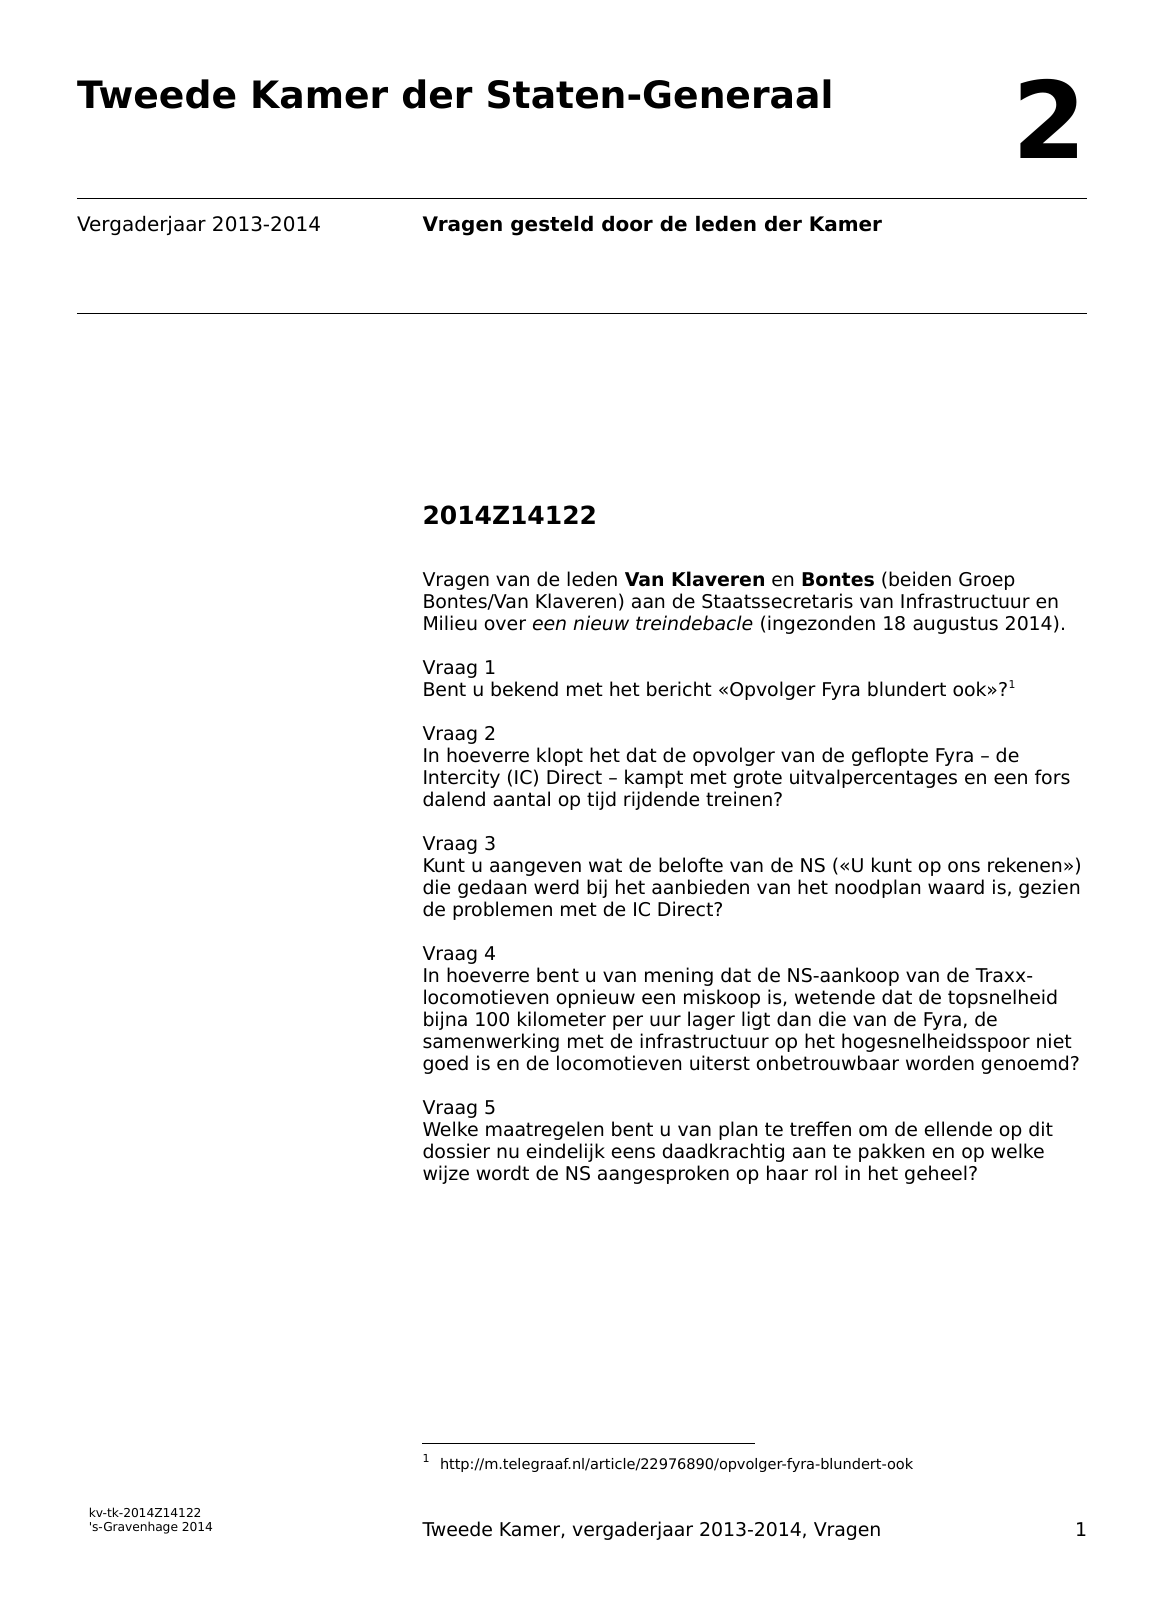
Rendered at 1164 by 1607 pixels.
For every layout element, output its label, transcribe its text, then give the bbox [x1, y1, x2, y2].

text Vraag 4 [422, 943, 1087, 965]
text 2014Z14122 [422, 501, 1087, 531]
text 's-Gravenhage 2014 [88, 1520, 323, 1534]
table_header Tweede Kamer der Staten-Generaal [77, 59, 886, 198]
table_cell Vragen gesteld door de leden der Kamer [422, 199, 1087, 313]
text http://m.telegraaf.nl/article/22976890/opvolger-fyra-blundert-ook [422, 1452, 1087, 1474]
table_cell Vergaderjaar 2013-2014 [77, 199, 422, 313]
text Vraag 1 [422, 657, 1087, 679]
text Welke maatregelen bent u van plan te treffen om de ellende op dit dossier nu eindelijk eens daadkrachtig aan te pakken en op welke wijze wordt de NS aangesproken op haar rol in het geheel? [422, 1119, 1087, 1185]
text Vragen van de leden Van Klaveren en Bontes (beiden Groep Bontes/Van Klaveren) aan de Staatssecretaris van Infrastructuur en Milieu over een nieuw treindebacle (ingezonden 18 augustus 2014). [422, 569, 1087, 635]
text kv-tk-2014Z14122 [88, 1506, 323, 1520]
table_header 2 [886, 59, 1087, 198]
text In hoeverre bent u van mening dat de NS-aankoop van de Traxx-locomotieven opnieuw een miskoop is, wetende dat de topsnelheid bijna 100 kilometer per uur lager ligt dan die van de Fyra, de samenwerking met de infrastructuur op het hogesnelheidsspoor niet goed is en de locomotieven uiterst onbetrouwbaar worden genoemd? [422, 965, 1087, 1075]
text Vraag 2 [422, 723, 1087, 745]
text In hoeverre klopt het dat de opvolger van de geflopte Fyra – de Intercity (IC) Direct – kampt met grote uitvalpercentages en een fors dalend aantal op tijd rijdende treinen? [422, 745, 1087, 811]
text Vraag 5 [422, 1097, 1087, 1119]
text Kunt u aangeven wat de belofte van de NS («U kunt op ons rekenen») die gedaan werd bij het aanbieden van het noodplan waard is, gezien de problemen met de IC Direct? [422, 855, 1087, 921]
text Vraag 3 [422, 833, 1087, 855]
text Bent u bekend met het bericht «Opvolger Fyra blundert ook»? [422, 679, 1087, 701]
